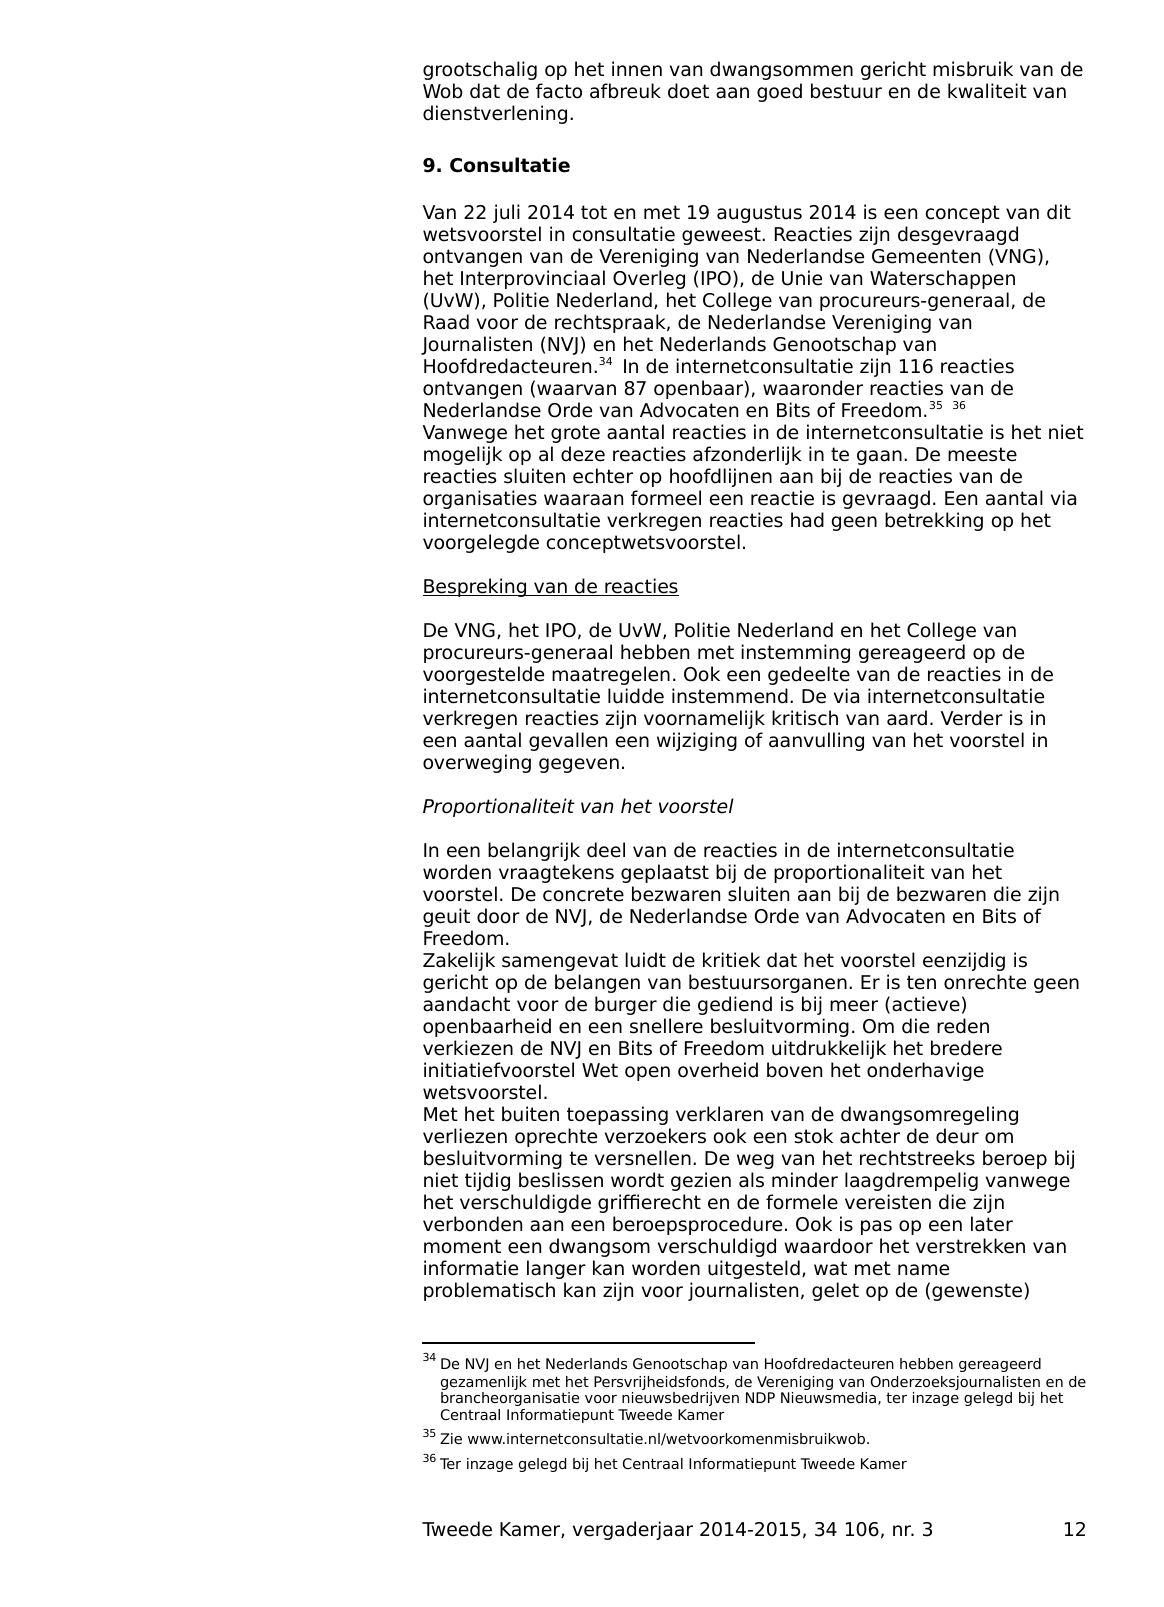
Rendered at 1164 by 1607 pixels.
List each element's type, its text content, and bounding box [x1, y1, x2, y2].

text Van 22 juli 2014 tot en met 19 augustus 2014 is een concept van dit wetsvoorstel in consultatie geweest. Reacties zijn desgevraagd ontvangen van de Vereniging van Nederlandse Gemeenten (VNG), het Interprovinciaal Overleg (IPO), de Unie van Waterschappen (UvW), Politie Nederland, het College van procureurs-generaal, de Raad voor de rechtspraak, de Nederlandse Vereniging van Journalisten (NVJ) en het Nederlands Genootschap van Hoofdredacteuren. In de internetconsultatie zijn 116 reacties ontvangen (waarvan 87 openbaar), waaronder reacties van de Nederlandse Orde van Advocaten en Bits of Freedom. [422, 202, 1087, 422]
text Vanwege het grote aantal reacties in de internetconsultatie is het niet mogelijk op al deze reacties afzonderlijk in te gaan. De meeste reacties sluiten echter op hoofdlijnen aan bij de reacties van de organisaties waaraan formeel een reactie is gevraagd. Een aantal via internetconsultatie verkregen reacties had geen betrekking op het voorgelegde conceptwetsvoorstel. [422, 422, 1087, 554]
text De VNG, het IPO, de UvW, Politie Nederland en het College van procureurs-generaal hebben met instemming gereageerd op de voorgestelde maatregelen. Ook een gedeelte van de reacties in de internetconsultatie luidde instemmend. De via internetconsultatie verkregen reacties zijn voornamelijk kritisch van aard. Verder is in een aantal gevallen een wijziging of aanvulling van het voorstel in overweging gegeven. [422, 620, 1087, 774]
text Met het buiten toepassing verklaren van de dwangsomregeling verliezen oprechte verzoekers ook een stok achter de deur om besluitvorming te versnellen. De weg van het rechtstreeks beroep bij niet tijdig beslissen wordt gezien als minder laagdrempelig vanwege het verschuldigde griffierecht en de formele vereisten die zijn verbonden aan een beroepsprocedure. Ook is pas op een later moment een dwangsom verschuldigd waardoor het verstrekken van informatie langer kan worden uitgesteld, wat met name problematisch kan zijn voor journalisten, gelet op de (gewenste) [422, 1104, 1087, 1302]
subtitle 9. Consultatie [422, 155, 1087, 177]
text In een belangrijk deel van de reacties in de internetconsultatie worden vraagtekens geplaatst bij de proportionaliteit van het voorstel. De concrete bezwaren sluiten aan bij de bezwaren die zijn geuit door de NVJ, de Nederlandse Orde van Advocaten en Bits of Freedom. [422, 840, 1087, 950]
text Ter inzage gelegd bij het Centraal Informatiepunt Tweede Kamer [422, 1452, 1087, 1474]
text De NVJ en het Nederlands Genootschap van Hoofdredacteuren hebben gereageerd gezamenlijk met het Persvrijheidsfonds, de Vereniging van Onderzoeksjournalisten en de brancheorganisatie voor nieuwsbedrijven NDP Nieuwsmedia, ter inzage gelegd bij het Centraal Informatiepunt Tweede Kamer [422, 1352, 1087, 1424]
text Zie www.internetconsultatie.nl/wetvoorkomenmisbruikwob. [422, 1427, 1087, 1449]
text Zakelijk samengevat luidt de kritiek dat het voorstel eenzijdig is gericht op de belangen van bestuursorganen. Er is ten onrechte geen aandacht voor de burger die gediend is bij meer (actieve) openbaarheid en een snellere besluitvorming. Om die reden verkiezen de NVJ en Bits of Freedom uitdrukkelijk het bredere initiatiefvoorstel Wet open overheid boven het onderhavige wetsvoorstel. [422, 950, 1087, 1104]
text grootschalig op het innen van dwangsommen gericht misbruik van de Wob dat de facto afbreuk doet aan goed bestuur en de kwaliteit van dienstverlening. [422, 59, 1087, 125]
subtitle Proportionaliteit van het voorstel [422, 796, 1087, 818]
subtitle Bespreking van de reacties [422, 576, 1087, 598]
